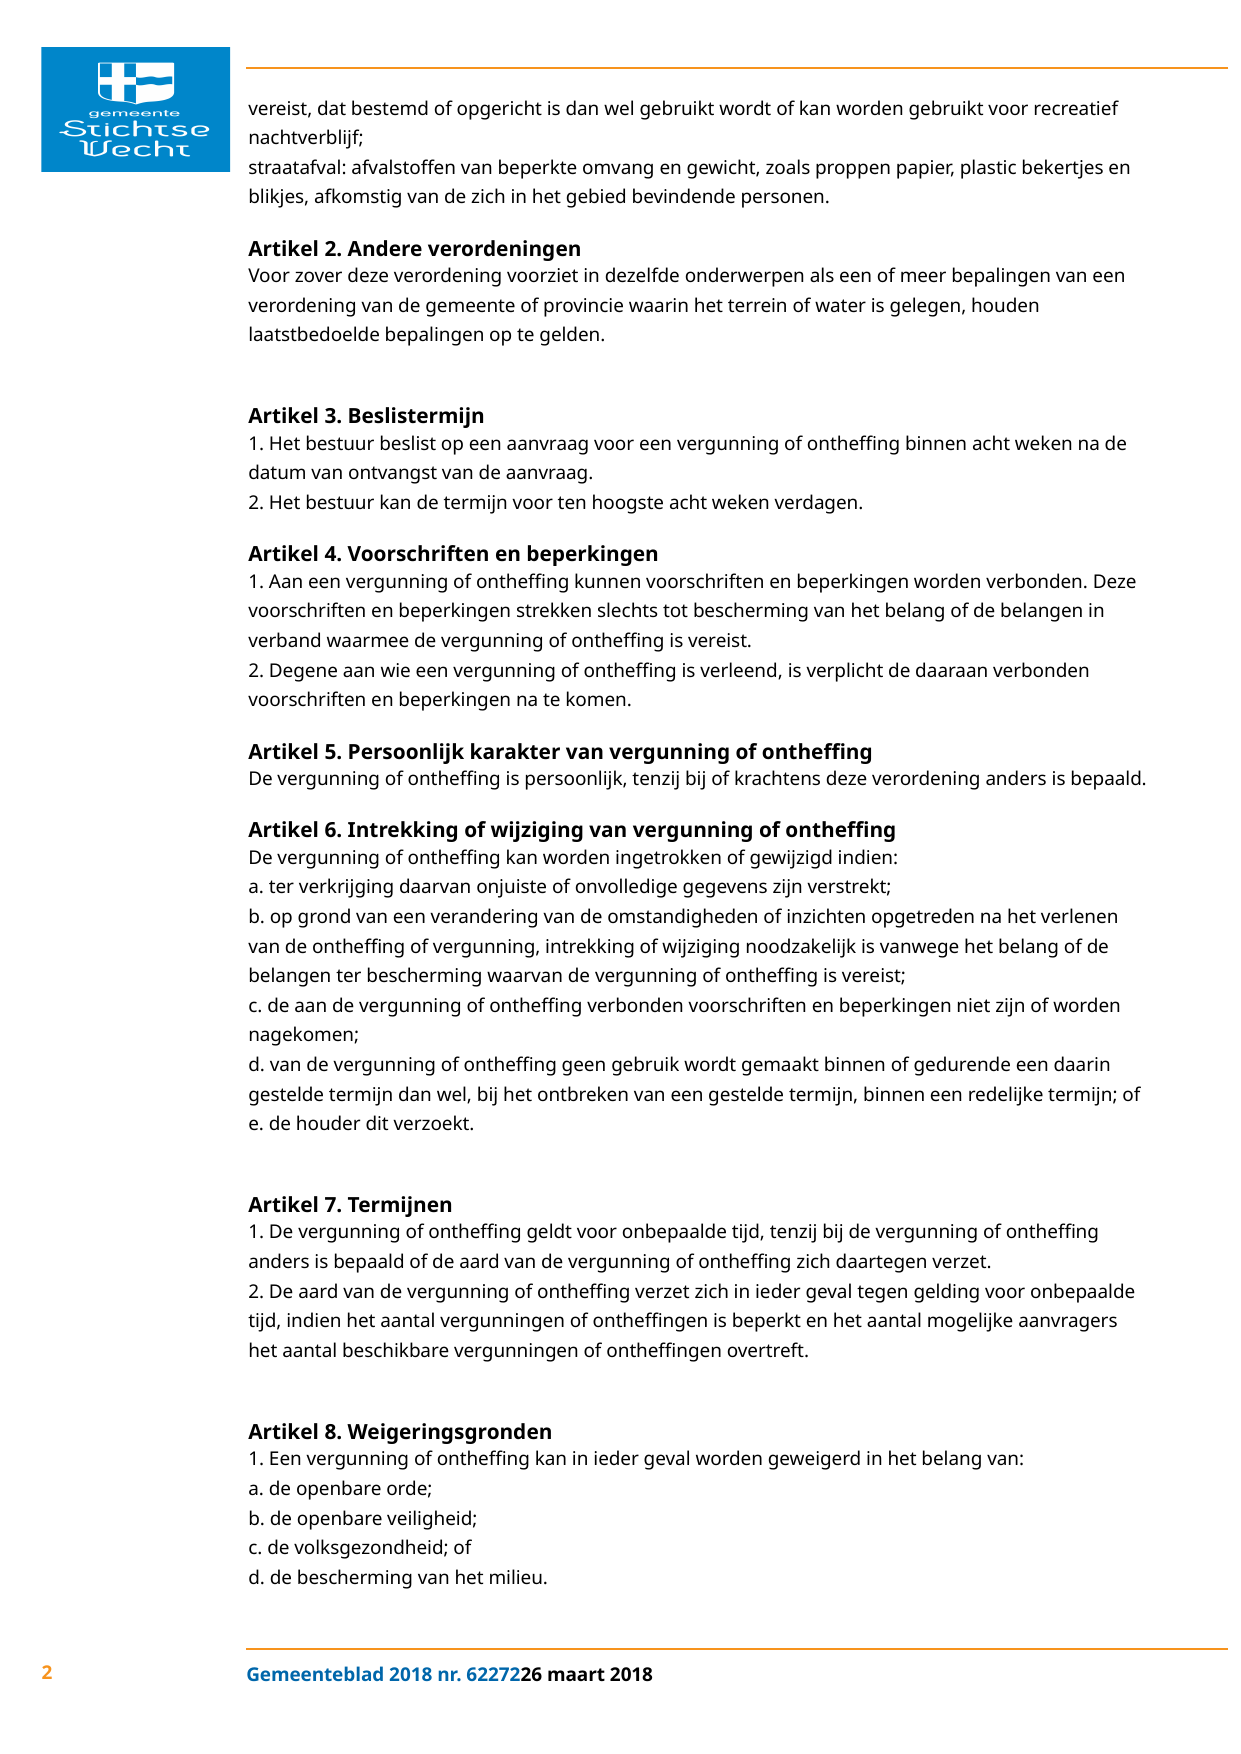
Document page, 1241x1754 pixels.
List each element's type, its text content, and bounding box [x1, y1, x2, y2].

picture [99, 63, 135, 101]
text a. de openbare orde; [248, 1475, 1152, 1501]
text e. de houder dit verzoekt. [248, 1110, 1152, 1136]
text b. de openbare veiligheid; [248, 1505, 1152, 1530]
text Artikel 7. Termijnen [248, 1190, 1152, 1219]
text vereist, dat bestemd of opgericht is dan wel gebruikt wordt of kan worden gebruikt voor recreatief nachtverblijf; [248, 95, 1152, 150]
text 1. Het bestuur beslist op een aanvraag voor een vergunning of ontheffing binnen acht weken na de datum van ontvangst van de aanvraag. [248, 430, 1152, 485]
picture [137, 63, 174, 103]
text Artikel 2. Andere verordeningen [248, 234, 1152, 262]
text c. de volksgezondheid; of [248, 1534, 1152, 1560]
text De vergunning of ontheffing is persoonlijk, tenzij bij of krachtens deze verordening anders is bepaald. [248, 765, 1152, 791]
text Voor zover deze verordening voorziet in dezelfde onderwerpen als een of meer bepalingen van een verordening van de gemeente of provincie waarin het terrein of water is gelegen, houden laatstbedoelde bepalingen op te gelden. [248, 262, 1152, 347]
text 1. Een vergunning of ontheffing kan in ieder geval worden geweigerd in het belang van: [248, 1446, 1152, 1471]
text 2. Degene aan wie een vergunning of ontheffing is verleend, is verplicht de daaraan verbonden voorschriften en beperkingen na te komen. [248, 657, 1152, 712]
text b. op grond van een verandering van de omstandigheden of inzichten opgetreden na het verlenen van de ontheffing of vergunning, intrekking of wijziging noodzakelijk is vanwege het belang of de belangen ter bescherming waarvan de vergunning of ontheffing is vereist; [248, 903, 1152, 988]
text c. de aan de vergunning of ontheffing verbonden voorschriften en beperkingen niet zijn of worden nagekomen; [248, 992, 1152, 1047]
text a. ter verkrijging daarvan onjuiste of onvolledige gegevens zijn verstrekt; [248, 874, 1152, 899]
text Artikel 5. Persoonlijk karakter van vergunning of ontheffing [248, 737, 1152, 765]
text 2. De aard van de vergunning of ontheffing verzet zich in ieder geval tegen gelding voor onbepaalde tijd, indien het aantal vergunningen of ontheffingen is beperkt en het aantal mogelijke aanvragers het aantal beschikbare vergunningen of ontheffingen overtreft. [248, 1278, 1152, 1363]
text De vergunning of ontheffing kan worden ingetrokken of gewijzigd indien: [248, 844, 1152, 870]
text Artikel 8. Weigeringsgronden [248, 1417, 1152, 1446]
text straatafval: afvalstoffen van beperkte omvang en gewicht, zoals proppen papier, plastic bekertjes en blikjes, afkomstig van de zich in het gebied bevindende personen. [248, 154, 1152, 209]
text d. de bescherming van het milieu. [248, 1564, 1152, 1589]
text 1. Aan een vergunning of ontheffing kunnen voorschriften en beperkingen worden verbonden. Deze voorschriften en beperkingen strekken slechts tot bescherming van het belang of de belangen in verband waarmee de vergunning of ontheffing is vereist. [248, 568, 1152, 653]
text 2. Het bestuur kan de termijn voor ten hoogste acht weken verdagen. [248, 489, 1152, 515]
text Artikel 4. Voorschriften en beperkingen [248, 539, 1152, 568]
text 1. De vergunning of ontheffing geldt voor onbepaalde tijd, tenzij bij de vergunning of ontheffing anders is bepaald of de aard van de vergunning of ontheffing zich daartegen verzet. [248, 1219, 1152, 1274]
text Artikel 6. Intrekking of wijziging van vergunning of ontheffing [248, 816, 1152, 844]
text Artikel 3. Beslistermijn [248, 402, 1152, 430]
text d. van de vergunning of ontheffing geen gebruik wordt gemaakt binnen of gedurende een daarin gestelde termijn dan wel, bij het ontbreken van een gestelde termijn, binnen een redelijke termijn; of [248, 1051, 1152, 1106]
